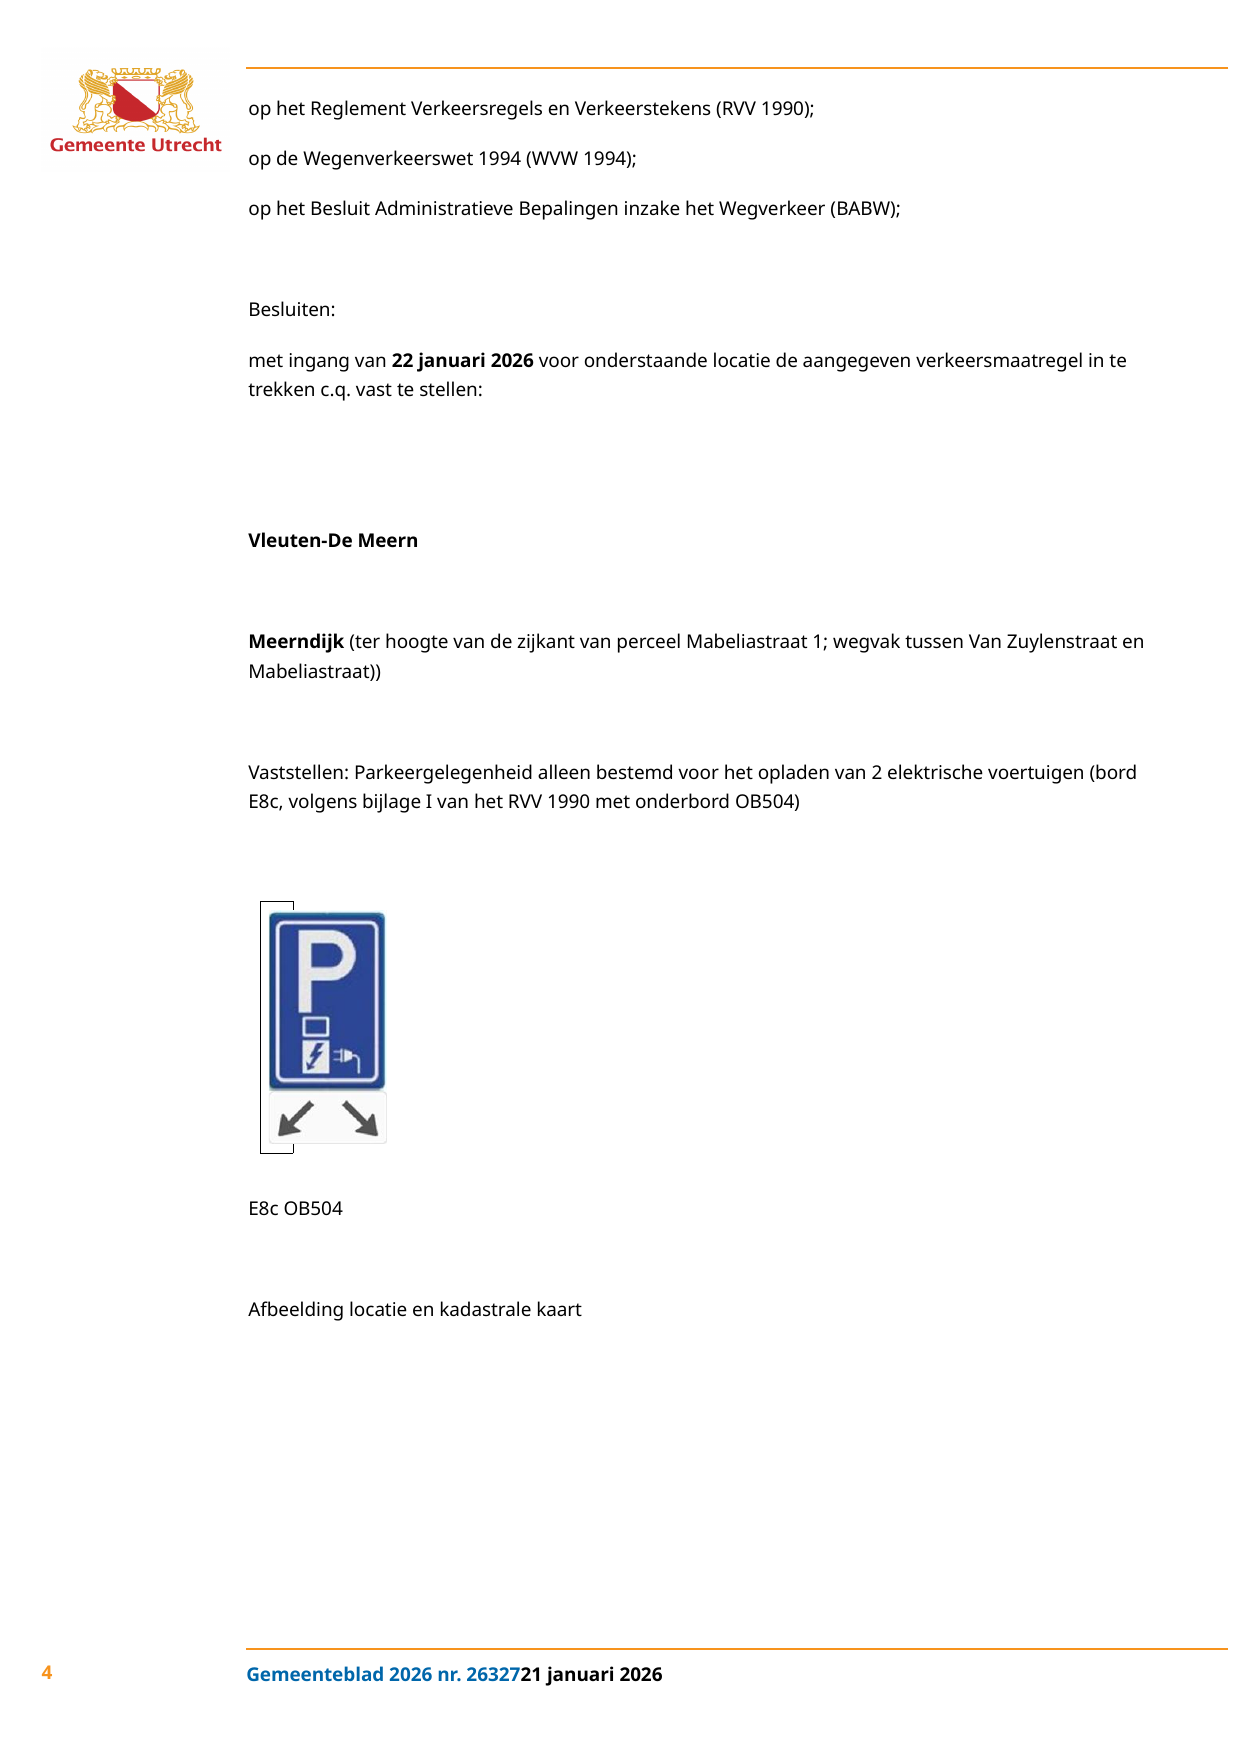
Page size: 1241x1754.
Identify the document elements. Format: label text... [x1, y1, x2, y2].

text Vaststellen: Parkeergelegenheid alleen bestemd voor het opladen van 2 elektrische voertuigen (bord E8c, volgens bijlage I van het RVV 1990 met onderbord OB504) [248, 759, 1152, 814]
picture [41, 47, 231, 172]
text Besluiten: [248, 296, 1152, 322]
text op het Reglement Verkeersregels en Verkeerstekens (RVV 1990); [248, 95, 1152, 121]
text op het Besluit Administratieve Bepalingen inzake het Wegverkeer (BABW); [248, 196, 1152, 221]
text Meerndijk (ter hoogte van de zijkant van perceel Mabeliastraat 1; wegvak tussen Van Zuylenstraat en Mabeliastraat)) [248, 628, 1152, 684]
text met ingang van 22 januari 2026 voor onderstaande locatie de aangegeven verkeersmaatregel in te trekken c.q. vast te stellen: [248, 347, 1152, 402]
text op de Wegenverkeerswet 1994 (WVW 1994); [248, 145, 1152, 171]
text Afbeelding locatie en kadastrale kaart [248, 1296, 1152, 1322]
text E8c OB504 [248, 1195, 1152, 1221]
text Vleuten-De Meern [248, 528, 1152, 553]
picture [268, 910, 387, 1144]
